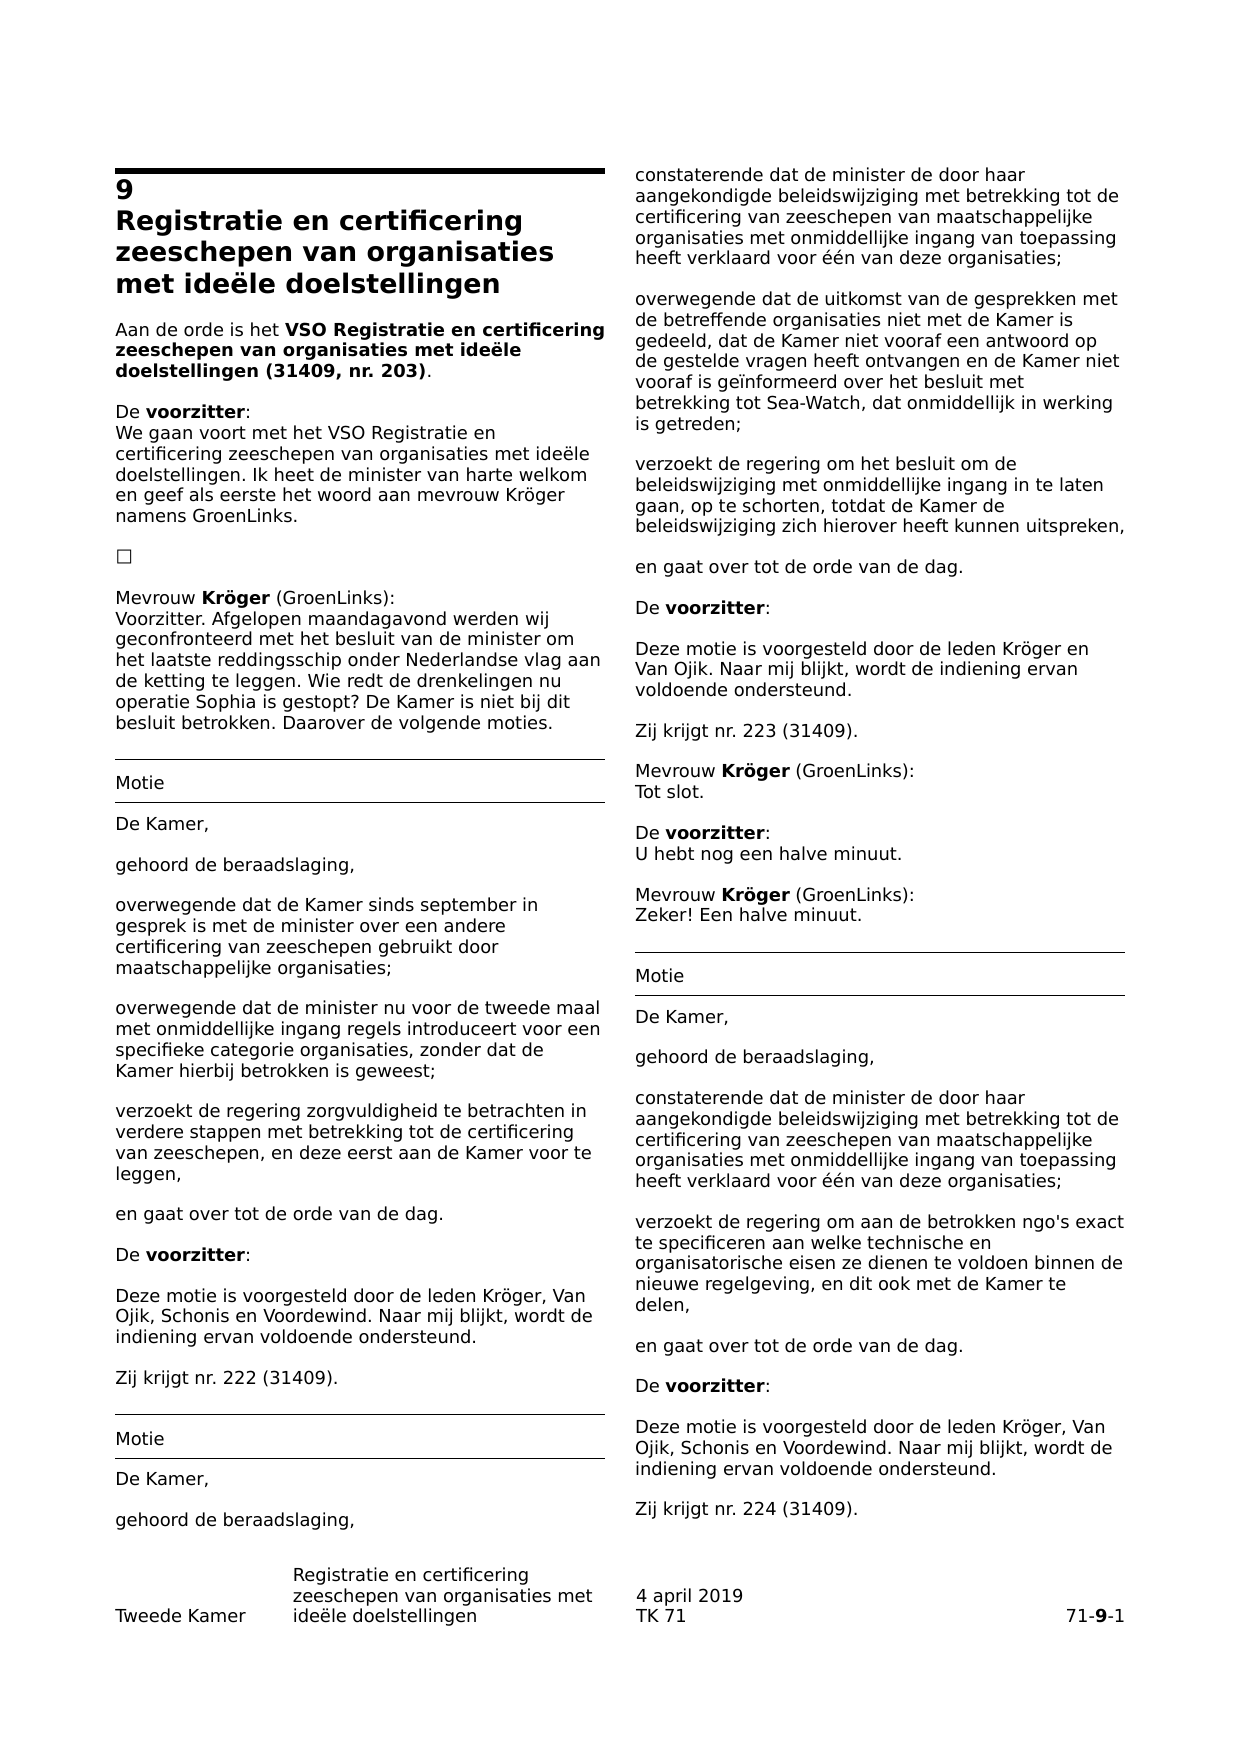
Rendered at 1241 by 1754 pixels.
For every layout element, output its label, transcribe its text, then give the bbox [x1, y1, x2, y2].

text De Kamer, [115, 814, 605, 834]
text gehoord de beraadslaging, [115, 1510, 605, 1531]
text De voorzitter: [115, 1245, 605, 1266]
text Voorzitter. Afgelopen maandagavond werden wij geconfronteerd met het besluit van de minister om het laatste reddingsschip onder Nederlandse vlag aan de ketting te leggen. Wie redt de drenkelingen nu operatie Sophia is gestopt? De Kamer is niet bij dit besluit betrokken. Daarover de volgende moties. [115, 608, 605, 733]
text Motie [115, 1428, 605, 1449]
text De Kamer, [115, 1469, 605, 1490]
text constaterende dat de minister de door haar aangekondigde beleidswijziging met betrekking tot de certificering van zeeschepen van maatschappelijke organisaties met onmiddellijke ingang van toepassing heeft verklaard voor één van deze organisaties; [635, 165, 1125, 269]
text Zij krijgt nr. 222 (31409). [115, 1368, 605, 1388]
text en gaat over tot de orde van de dag. [635, 557, 1125, 578]
text overwegende dat de minister nu voor de tweede maal met onmiddellijke ingang regels introduceert voor een specifieke categorie organisaties, zonder dat de Kamer hierbij betrokken is geweest; [115, 998, 605, 1081]
text U hebt nog een halve minuut. [635, 844, 1125, 864]
text Tot slot. [635, 782, 1125, 803]
text en gaat over tot de orde van de dag. [635, 1335, 1125, 1356]
text overwegende dat de Kamer sinds september in gesprek is met de minister over een andere certificering van zeeschepen gebruikt door maatschappelijke organisaties; [115, 895, 605, 978]
text Motie [115, 773, 605, 794]
text Zij krijgt nr. 223 (31409). [635, 721, 1125, 741]
text Aan de orde is het VSO Registratie en certificering zeeschepen van organisaties met ideële doelstellingen (31409, nr. 203). [115, 319, 605, 382]
text Deze motie is voorgesteld door de leden Kröger en Van Ojik. Naar mij blijkt, wordt de indiening ervan voldoende ondersteund. [635, 638, 1125, 701]
text De voorzitter: [115, 402, 605, 423]
text verzoekt de regering om aan de betrokken ngo's exact te specificeren aan welke technische en organisatorische eisen ze dienen te voldoen binnen de nieuwe regelgeving, en dit ook met de Kamer te delen, [635, 1212, 1125, 1315]
text Mevrouw Kröger (GroenLinks): [115, 587, 605, 608]
text overwegende dat de uitkomst van de gesprekken met de betreffende organisaties niet met de Kamer is gedeeld, dat de Kamer niet vooraf een antwoord op de gestelde vragen heeft ontvangen en de Kamer niet vooraf is geïnformeerd over het besluit met betrekking tot Sea-Watch, dat onmiddellijk in werking is getreden; [635, 289, 1125, 434]
text gehoord de beraadslaging, [115, 854, 605, 875]
text gehoord de beraadslaging, [635, 1047, 1125, 1068]
text en gaat over tot de orde van de dag. [115, 1204, 605, 1225]
text De voorzitter: [635, 1376, 1125, 1397]
text ⬜ [115, 547, 605, 567]
text Mevrouw Kröger (GroenLinks): [635, 884, 1125, 905]
text We gaan voort met het VSO Registratie en certificering zeeschepen van organisaties met ideële doelstellingen. Ik heet de minister van harte welkom en geef als eerste het woord aan mevrouw Kröger namens GroenLinks. [115, 423, 605, 527]
text Motie [635, 966, 1125, 987]
text Deze motie is voorgesteld door de leden Kröger, Van Ojik, Schonis en Voordewind. Naar mij blijkt, wordt de indiening ervan voldoende ondersteund. [115, 1286, 605, 1348]
text Zij krijgt nr. 224 (31409). [635, 1499, 1125, 1520]
text De voorzitter: [635, 598, 1125, 618]
text Zeker! Een halve minuut. [635, 905, 1125, 926]
text Mevrouw Kröger (GroenLinks): [635, 761, 1125, 782]
text verzoekt de regering om het besluit om de beleidswijziging met onmiddellijke ingang in te laten gaan, op te schorten, totdat de Kamer de beleidswijziging zich hierover heeft kunnen uitspreken, [635, 454, 1125, 537]
text verzoekt de regering zorgvuldigheid te betrachten in verdere stappen met betrekking tot de certificering van zeeschepen, en deze eerst aan de Kamer voor te leggen, [115, 1101, 605, 1184]
title 9 Registratie en certificering zeeschepen van organisaties met ideële doelstellingen [115, 174, 605, 299]
text De voorzitter: [635, 823, 1125, 844]
text De Kamer, [635, 1007, 1125, 1027]
text constaterende dat de minister de door haar aangekondigde beleidswijziging met betrekking tot de certificering van zeeschepen van maatschappelijke organisaties met onmiddellijke ingang van toepassing heeft verklaard voor één van deze organisaties; [635, 1088, 1125, 1192]
text Deze motie is voorgesteld door de leden Kröger, Van Ojik, Schonis en Voordewind. Naar mij blijkt, wordt de indiening ervan voldoende ondersteund. [635, 1417, 1125, 1479]
